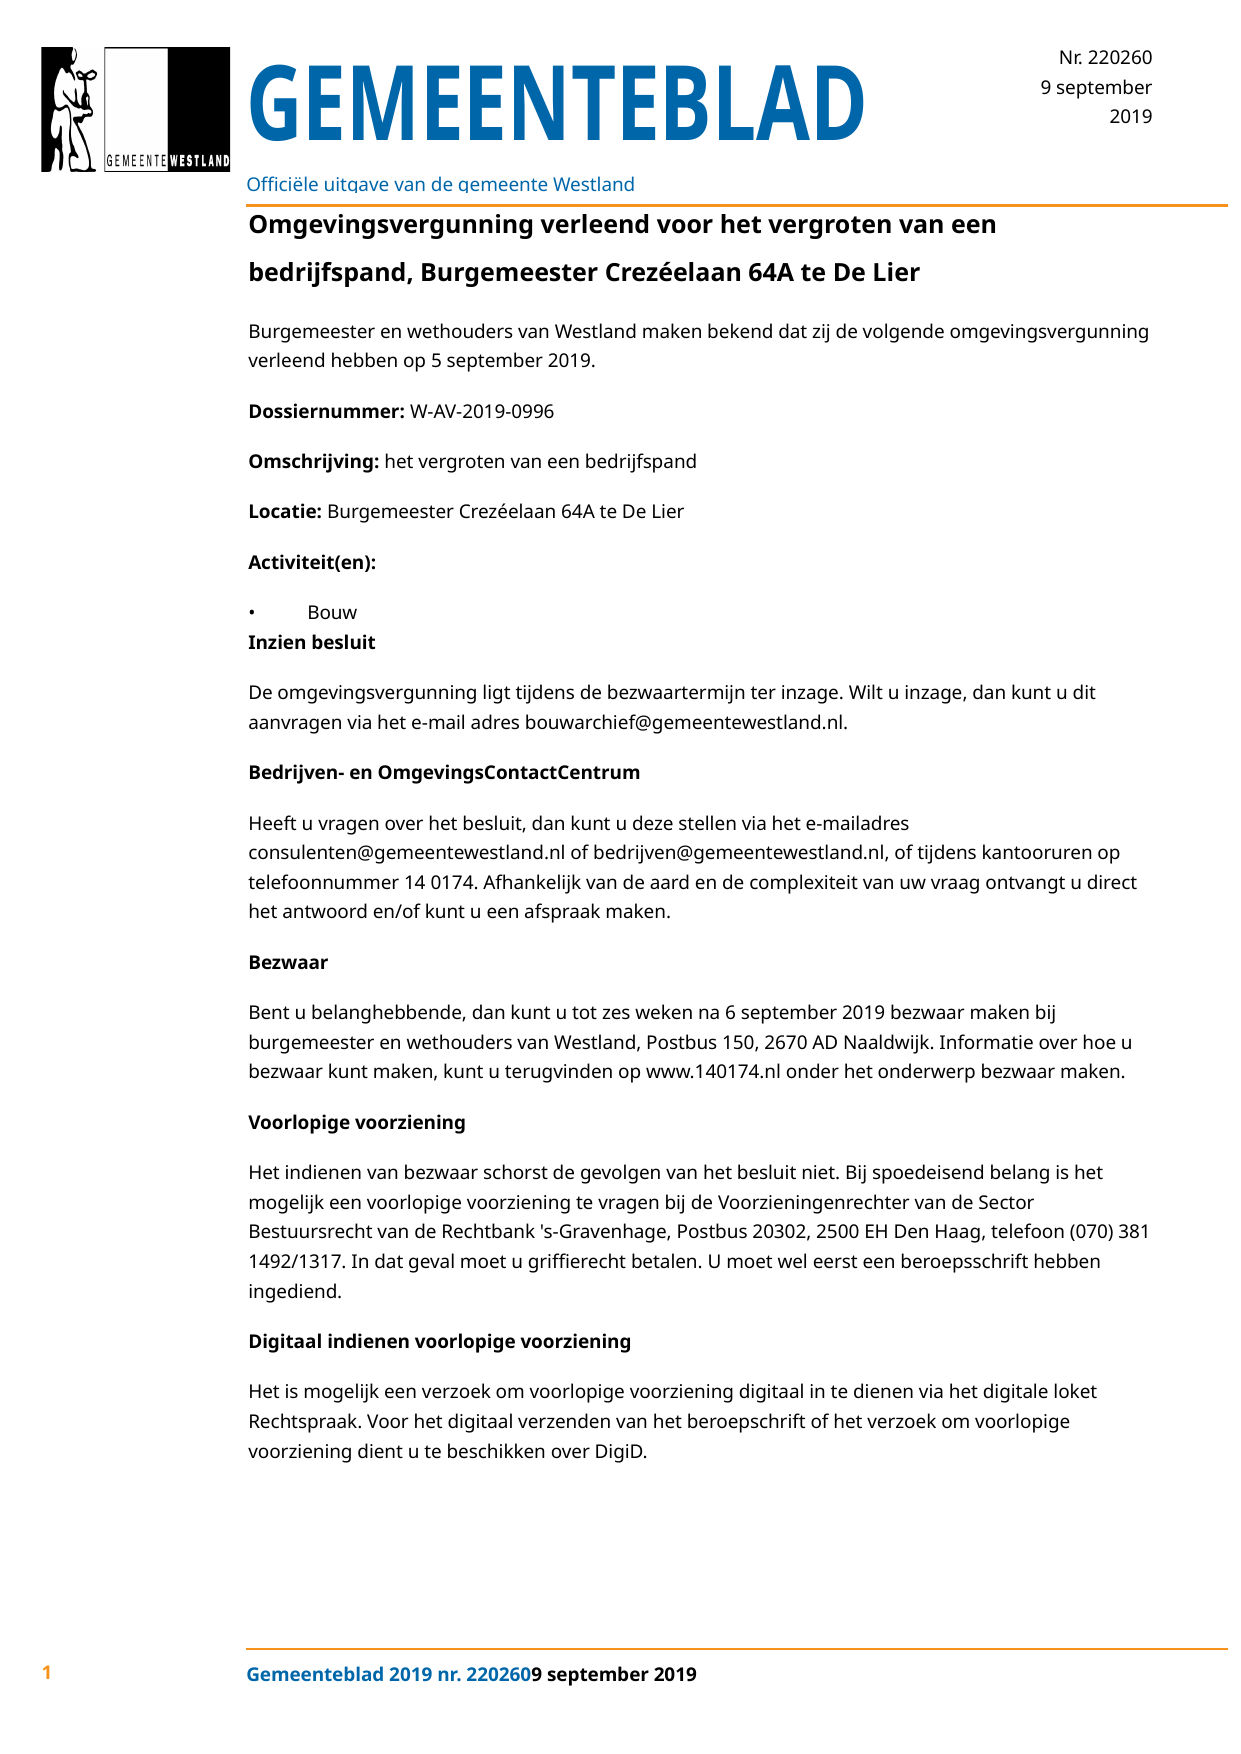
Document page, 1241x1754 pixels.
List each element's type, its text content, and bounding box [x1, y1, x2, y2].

text Burgemeester en wethouders van Westland maken bekend dat zij de volgende omgevingsvergunning verleend hebben op 5 september 2019. [248, 318, 1152, 373]
text Heeft u vragen over het besluit, dan kunt u deze stellen via het e-mailadres consulenten@gemeentewestland.nl of bedrijven@gemeentewestland.nl, of tijdens kantooruren op telefoonnummer 14 0174. Afhankelijk van de aard en de complexiteit van uw vraag ontvangt u direct het antwoord en/of kunt u een afspraak maken. [248, 810, 1152, 924]
text Locatie: Burgemeester Crezéelaan 64A te De Lier [248, 499, 1152, 524]
text Activiteit(en): [248, 549, 1152, 575]
text Omgevingsvergunning verleend voor het vergroten van een bedrijfspand, Burgemeester Crezéelaan 64A te De Lier [248, 207, 1152, 288]
text De omgevingsvergunning ligt tijdens de bezwaartermijn ter inzage. Wilt u inzage, dan kunt u dit aanvragen via het e-mail adres bouwarchief@gemeentewestland.nl. [248, 679, 1152, 735]
text Omschrijving: het vergroten van een bedrijfspand [248, 448, 1152, 474]
text Bent u belanghebbende, dan kunt u tot zes weken na 6 september 2019 bezwaar maken bij burgemeester en wethouders van Westland, Postbus 150, 2670 AD Naaldwijk. Informatie over hoe u bezwaar kunt maken, kunt u terugvinden op www.140174.nl onder het onderwerp bezwaar maken. [248, 999, 1152, 1084]
text Dossiernummer: W-AV-2019-0996 [248, 398, 1152, 424]
text Inzien besluit [248, 629, 1152, 655]
text Bezwaar [248, 949, 1152, 975]
picture [41, 47, 231, 172]
text Digitaal indienen voorlopige voorziening [248, 1328, 1152, 1354]
list Bouw [248, 599, 1152, 625]
text Bedrijven- en OmgevingsContactCentrum [248, 759, 1152, 785]
text Het indienen van bezwaar schorst de gevolgen van het besluit niet. Bij spoedeisend belang is het mogelijk een voorlopige voorziening te vragen bij de Voorzieningenrechter van de Sector Bestuursrecht van de Rechtbank 's-Gravenhage, Postbus 20302, 2500 EH Den Haag, telefoon (070) 381 1492/1317. In dat geval moet u griffierecht betalen. U moet wel eerst een beroepsschrift hebben ingediend. [248, 1159, 1152, 1304]
text Voorlopige voorziening [248, 1109, 1152, 1135]
text Het is mogelijk een verzoek om voorlopige voorziening digitaal in te dienen via het digitale loket Rechtspraak. Voor het digitaal verzenden van het beroepschrift of het verzoek om voorlopige voorziening dient u te beschikken over DigiD. [248, 1379, 1152, 1464]
